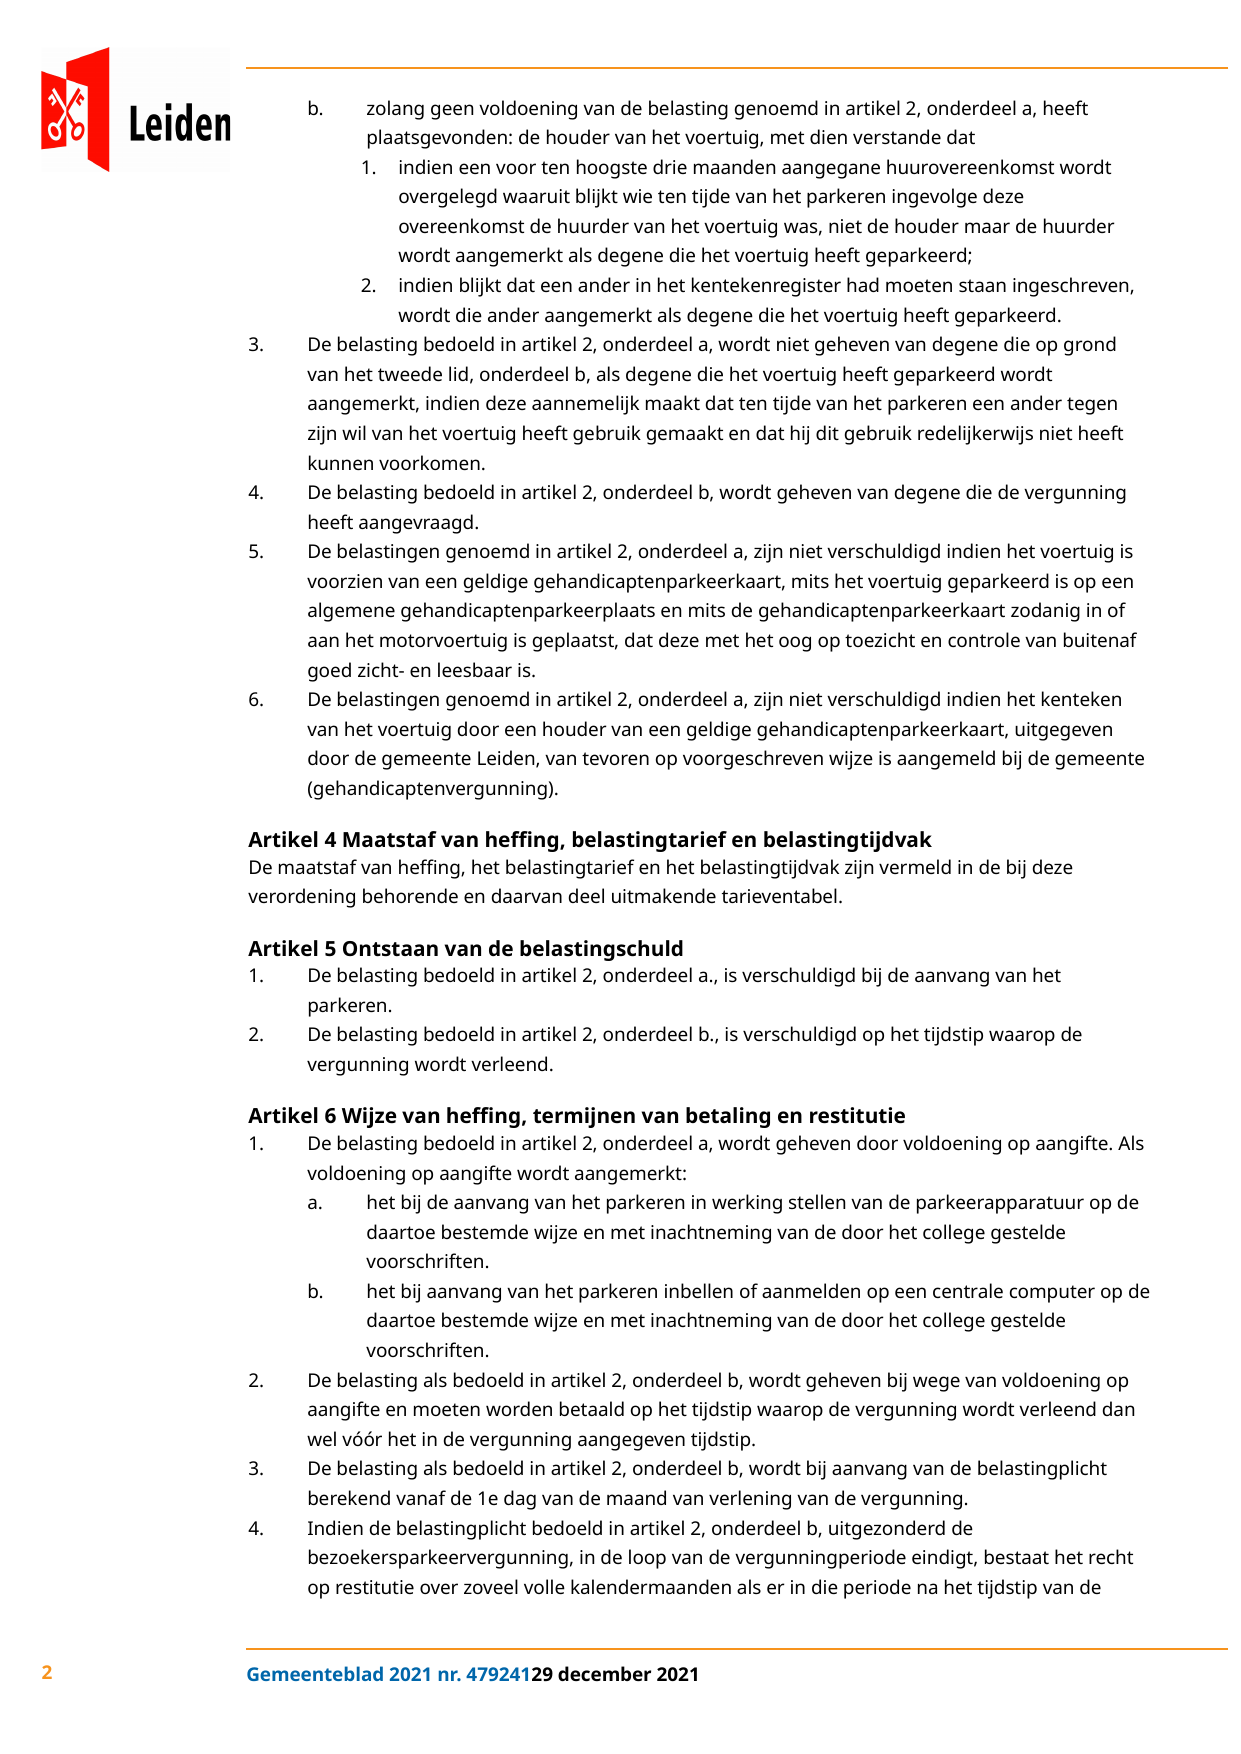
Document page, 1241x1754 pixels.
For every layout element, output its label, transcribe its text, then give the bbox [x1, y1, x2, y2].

list De belasting bedoeld in artikel 2, onderdeel a., is verschuldigd bij de aanvang van het parkeren. [248, 962, 1152, 1018]
text Artikel 6 Wijze van heffing, termijnen van betaling en restitutie [248, 1102, 1152, 1130]
text Artikel 4 Maatstaf van heffing, belastingtarief en belastingtijdvak [248, 826, 1152, 854]
list De belasting bedoeld in artikel 2, onderdeel b., is verschuldigd op het tijdstip waarop de vergunning wordt verleend. [248, 1022, 1152, 1077]
list De belastingen genoemd in artikel 2, onderdeel a, zijn niet verschuldigd indien het voertuig is voorzien van een geldige gehandicaptenparkeerkaart, mits het voertuig geparkeerd is op een algemene gehandicaptenparkeerplaats en mits de gehandicaptenparkeerkaart zodanig in of aan het motorvoertuig is geplaatst, dat deze met het oog op toezicht en controle van buitenaf goed zicht- en leesbaar is. [248, 538, 1152, 683]
list indien blijkt dat een ander in het kentekenregister had moeten staan ingeschreven, wordt die ander aangemerkt als degene die het voertuig heeft geparkeerd. [361, 272, 1152, 328]
list De belasting bedoeld in artikel 2, onderdeel a, wordt geheven door voldoening op aangifte. Als voldoening op aangifte wordt aangemerkt: [248, 1130, 1152, 1185]
list De belasting bedoeld in artikel 2, onderdeel b, wordt geheven van degene die de vergunning heeft aangevraagd. [248, 479, 1152, 535]
list De belasting als bedoeld in artikel 2, onderdeel b, wordt bij aanvang van de belastingplicht berekend vanaf de 1e dag van de maand van verlening van de vergunning. [248, 1456, 1152, 1511]
list het bij de aanvang van het parkeren in werking stellen van de parkeerapparatuur op de daartoe bestemde wijze en met inachtneming van de door het college gestelde voorschriften. [307, 1189, 1152, 1274]
text De maatstaf van heffing, het belastingtarief en het belastingtijdvak zijn vermeld in de bij deze verordening behorende en daarvan deel uitmakende tarieventabel. [248, 854, 1152, 909]
picture [41, 47, 231, 172]
list Indien de belastingplicht bedoeld in artikel 2, onderdeel b, uitgezonderd de bezoekersparkeervergunning, in de loop van de vergunningperiode eindigt, bestaat het recht op restitutie over zoveel volle kalendermaanden als er in die periode na het tijdstip van de [248, 1515, 1152, 1599]
list De belasting bedoeld in artikel 2, onderdeel a, wordt niet geheven van degene die op grond van het tweede lid, onderdeel b, als degene die het voertuig heeft geparkeerd wordt aangemerkt, indien deze aannemelijk maakt dat ten tijde van het parkeren een ander tegen zijn wil van het voertuig heeft gebruik gemaakt en dat hij dit gebruik redelijkerwijs niet heeft kunnen voorkomen. [248, 331, 1152, 476]
text Artikel 5 Ontstaan van de belastingschuld [248, 934, 1152, 962]
list indien een voor ten hoogste drie maanden aangegane huurovereenkomst wordt overgelegd waaruit blijkt wie ten tijde van het parkeren ingevolge deze overeenkomst de huurder van het voertuig was, niet de houder maar de huurder wordt aangemerkt als degene die het voertuig heeft geparkeerd; [361, 154, 1152, 268]
list het bij aanvang van het parkeren inbellen of aanmelden op een centrale computer op de daartoe bestemde wijze en met inachtneming van de door het college gestelde voorschriften. [307, 1278, 1152, 1363]
list zolang geen voldoening van de belasting genoemd in artikel 2, onderdeel a, heeft plaatsgevonden: de houder van het voertuig, met dien verstande dat [307, 95, 1152, 150]
list De belasting als bedoeld in artikel 2, onderdeel b, wordt geheven bij wege van voldoening op aangifte en moeten worden betaald op het tijdstip waarop de vergunning wordt verleend dan wel vóór het in de vergunning aangegeven tijdstip. [248, 1367, 1152, 1452]
list De belastingen genoemd in artikel 2, onderdeel a, zijn niet verschuldigd indien het kenteken van het voertuig door een houder van een geldige gehandicaptenparkeerkaart, uitgegeven door de gemeente Leiden, van tevoren op voorgeschreven wijze is aangemeld bij de gemeente (gehandicaptenvergunning). [248, 686, 1152, 801]
